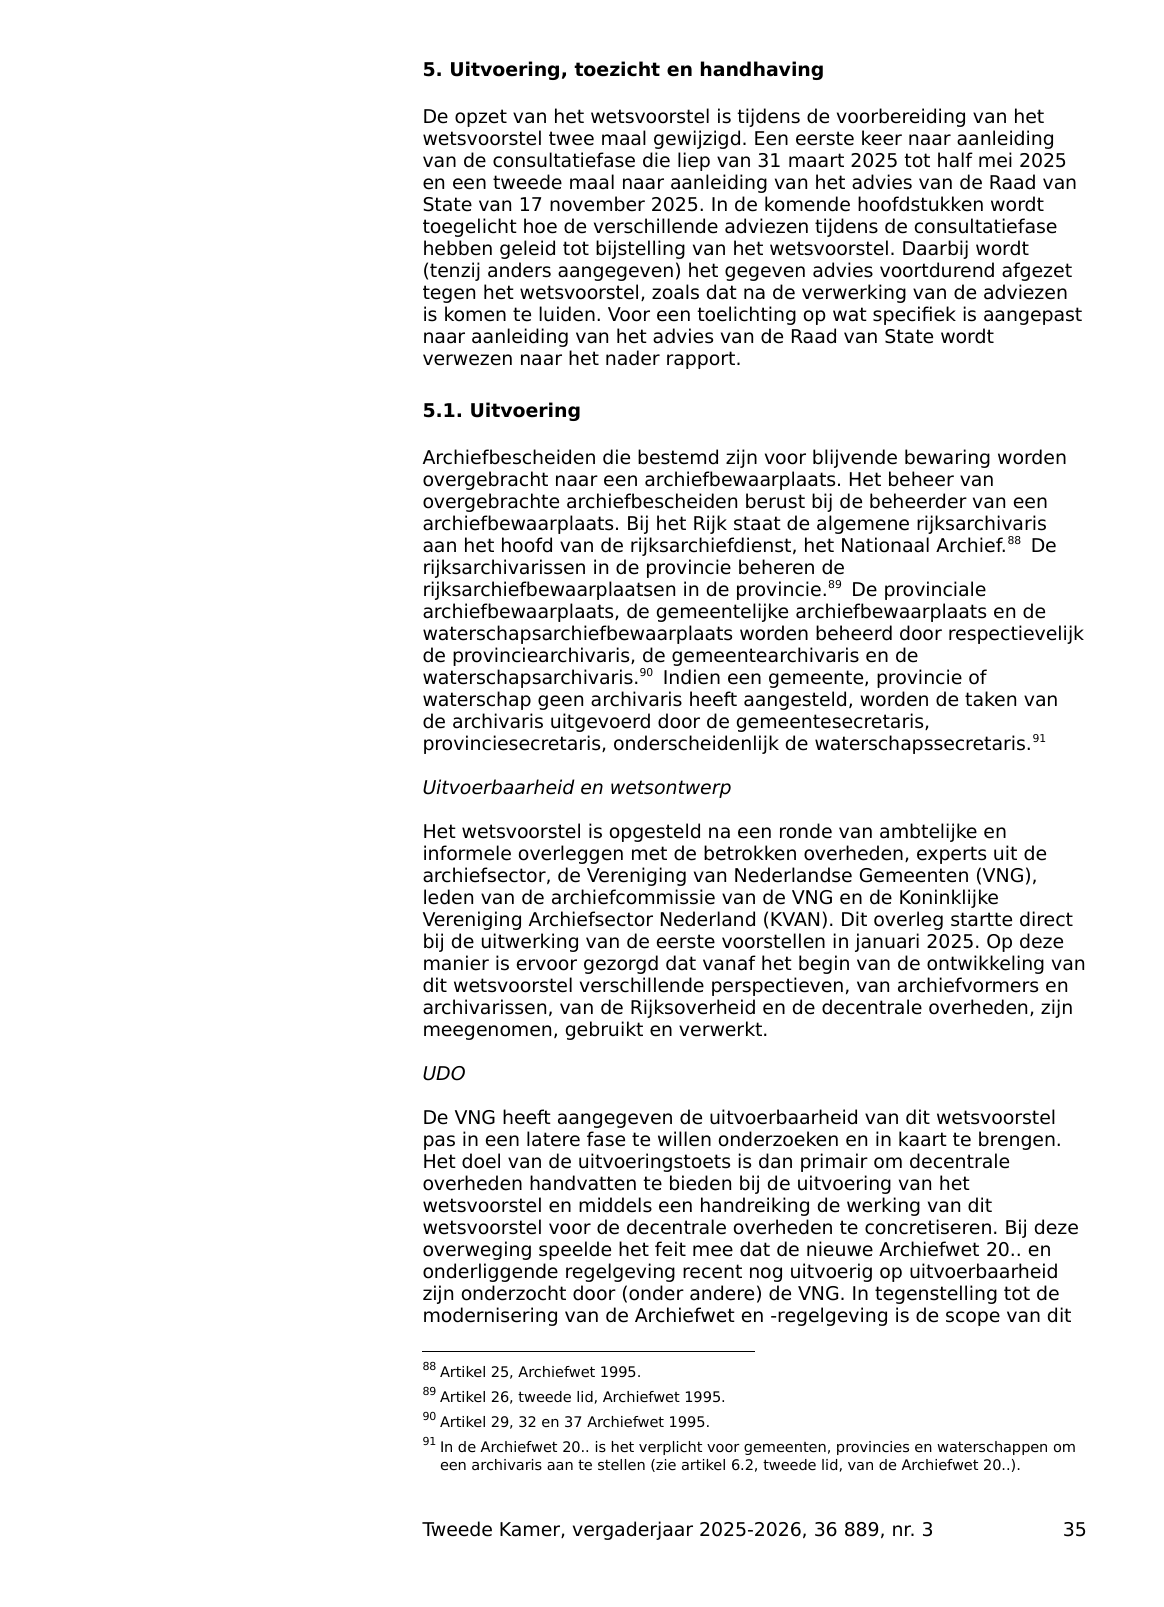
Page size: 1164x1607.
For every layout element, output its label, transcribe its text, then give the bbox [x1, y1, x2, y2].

text In de Archiefwet 20.. is het verplicht voor gemeenten, provincies en waterschappen om een archivaris aan te stellen (zie artikel 6.2, tweede lid, van de Archiefwet 20..). [422, 1435, 1087, 1474]
text De opzet van het wetsvoorstel is tijdens de voorbereiding van het wetsvoorstel twee maal gewijzigd. Een eerste keer naar aanleiding van de consultatiefase die liep van 31 maart 2025 tot half mei 2025 en een tweede maal naar aanleiding van het advies van de Raad van State van 17 november 2025. In de komende hoofdstukken wordt toegelicht hoe de verschillende adviezen tijdens de consultatiefase hebben geleid tot bijstelling van het wetsvoorstel. Daarbij wordt (tenzij anders aangegeven) het gegeven advies voortdurend afgezet tegen het wetsvoorstel, zoals dat na de verwerking van de adviezen is komen te luiden. Voor een toelichting op wat specifiek is aangepast naar aanleiding van het advies van de Raad van State wordt verwezen naar het nader rapport. [422, 106, 1087, 370]
text Artikel 29, 32 en 37 Archiefwet 1995. [422, 1410, 1087, 1432]
subtitle Uitvoerbaarheid en wetsontwerp [422, 777, 1087, 799]
text Archiefbescheiden die bestemd zijn voor blijvende bewaring worden overgebracht naar een archiefbewaarplaats. Het beheer van overgebrachte archiefbescheiden berust bij de beheerder van een archiefbewaarplaats. Bij het Rijk staat de algemene rijksarchivaris aan het hoofd van de rijksarchiefdienst, het Nationaal Archief. De rijksarchivarissen in de provincie beheren de rijksarchiefbewaarplaatsen in de provincie. De provinciale archiefbewaarplaats, de gemeentelijke archiefbewaarplaats en de waterschapsarchiefbewaarplaats worden beheerd door respectievelijk de provinciearchivaris, de gemeentearchivaris en de waterschapsarchivaris. Indien een gemeente, provincie of waterschap geen archivaris heeft aangesteld, worden de taken van de archivaris uitgevoerd door de gemeentesecretaris, provinciesecretaris, onderscheidenlijk de waterschapssecretaris. [422, 447, 1087, 754]
text Het wetsvoorstel is opgesteld na een ronde van ambtelijke en informele overleggen met de betrokken overheden, experts uit de archiefsector, de Vereniging van Nederlandse Gemeenten (VNG), leden van de archiefcommissie van de VNG en de Koninklijke Vereniging Archiefsector Nederland (KVAN). Dit overleg startte direct bij de uitwerking van de eerste voorstellen in januari 2025. Op deze manier is ervoor gezorgd dat vanaf het begin van de ontwikkeling van dit wetsvoorstel verschillende perspectieven, van archiefvormers en archivarissen, van de Rijksoverheid en de decentrale overheden, zijn meegenomen, gebruikt en verwerkt. [422, 821, 1087, 1041]
text Artikel 26, tweede lid, Archiefwet 1995. [422, 1385, 1087, 1407]
subtitle 5. Uitvoering, toezicht en handhaving [422, 59, 1087, 81]
text De VNG heeft aangegeven de uitvoerbaarheid van dit wetsvoorstel pas in een latere fase te willen onderzoeken en in kaart te brengen. Het doel van de uitvoeringstoets is dan primair om decentrale overheden handvatten te bieden bij de uitvoering van het wetsvoorstel en middels een handreiking de werking van dit wetsvoorstel voor de decentrale overheden te concretiseren. Bij deze overweging speelde het feit mee dat de nieuwe Archiefwet 20.. en onderliggende regelgeving recent nog uitvoerig op uitvoerbaarheid zijn onderzocht door (onder andere) de VNG. In tegenstelling tot de modernisering van de Archiefwet en -regelgeving is de scope van dit [422, 1107, 1087, 1327]
subtitle 5.1. Uitvoering [422, 400, 1087, 422]
text Artikel 25, Archiefwet 1995. [422, 1360, 1087, 1382]
subtitle UDO [422, 1063, 1087, 1085]
